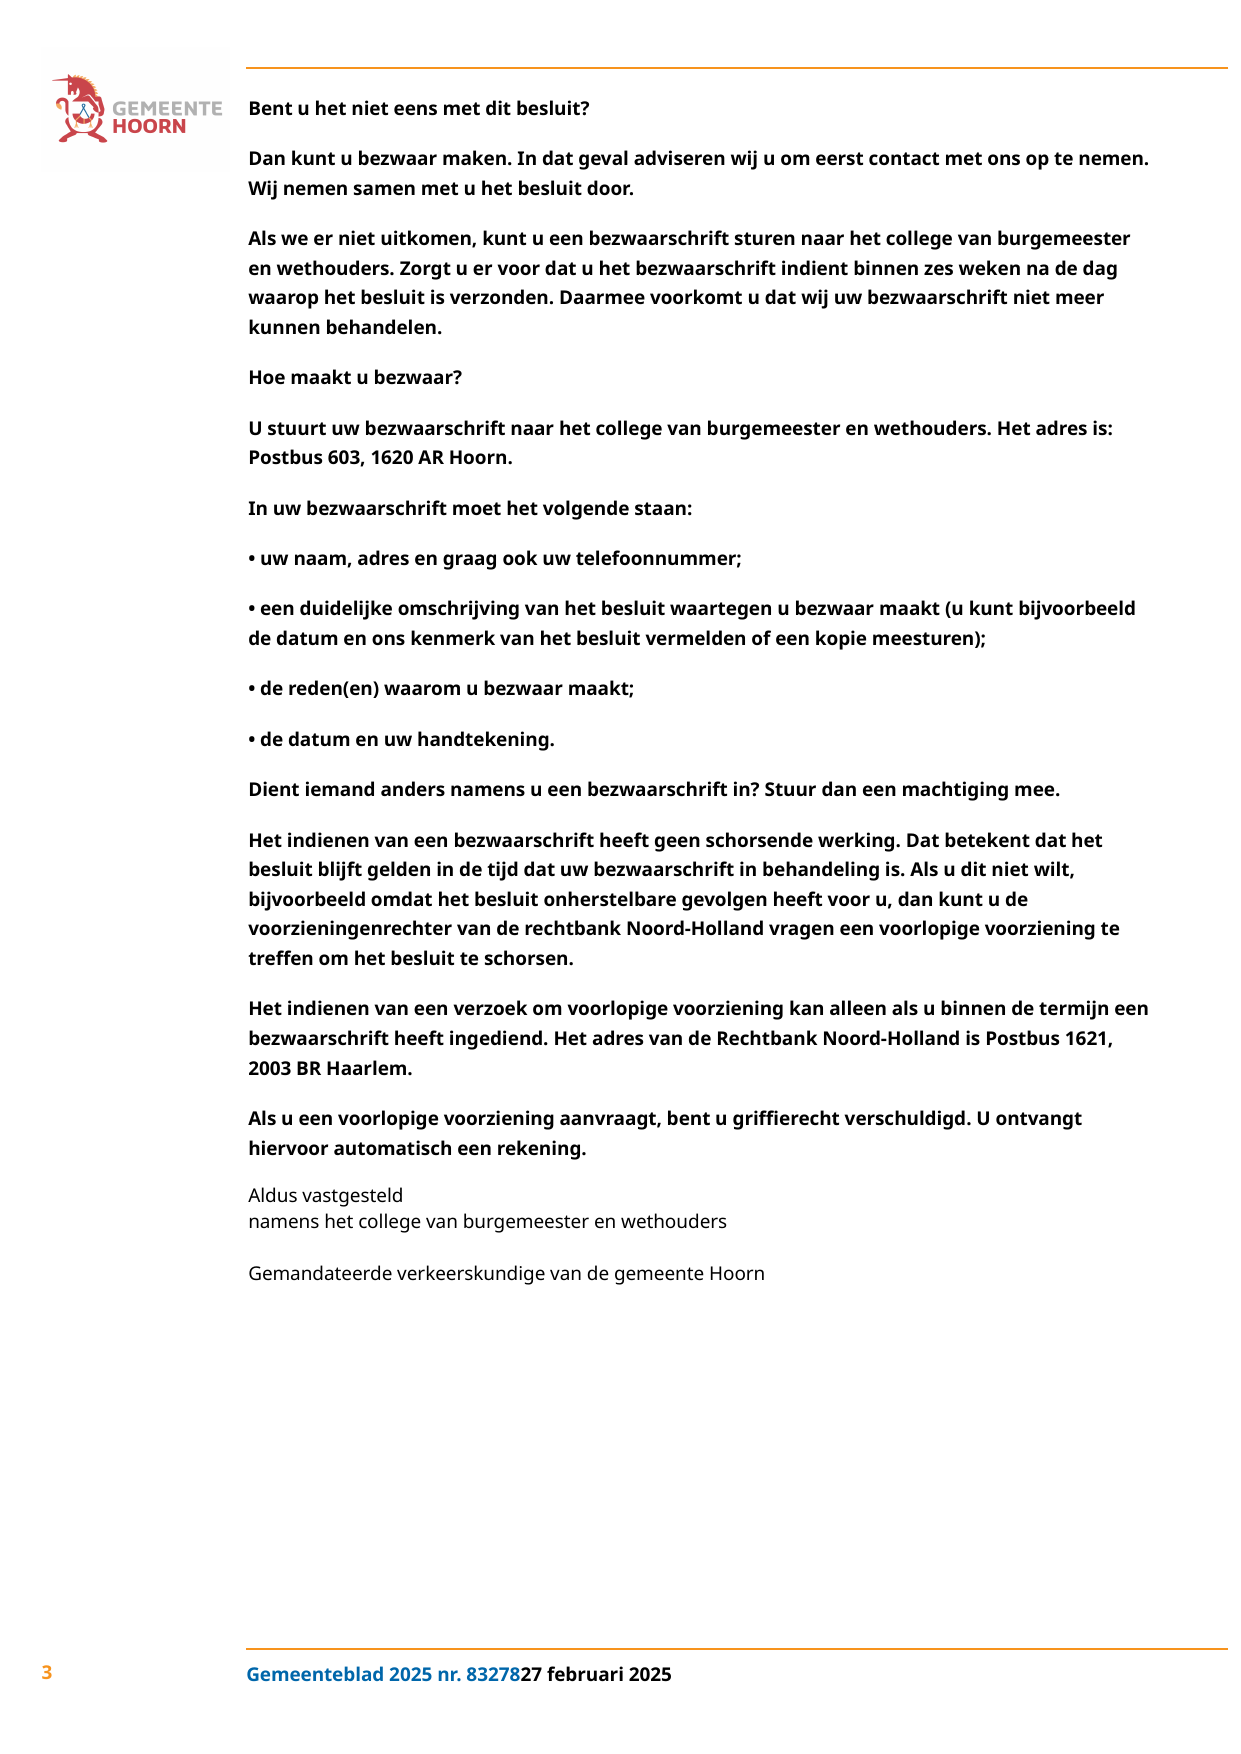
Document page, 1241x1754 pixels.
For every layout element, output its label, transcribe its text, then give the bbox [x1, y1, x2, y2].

picture [41, 47, 231, 172]
text Hoe maakt u bezwaar? [248, 364, 1152, 390]
text U stuurt uw bezwaarschrift naar het college van burgemeester en wethouders. Het adres is: Postbus 603, 1620 AR Hoorn. [248, 415, 1152, 470]
text Dan kunt u bezwaar maken. In dat geval adviseren wij u om eerst contact met ons op te nemen. Wij nemen samen met u het besluit door. [248, 145, 1152, 201]
text Als we er niet uitkomen, kunt u een bezwaarschrift sturen naar het college van burgemeester en wethouders. Zorgt u er voor dat u het bezwaarschrift indient binnen zes weken na de dag waarop het besluit is verzonden. Daarmee voorkomt u dat wij uw bezwaarschrift niet meer kunnen behandelen. [248, 225, 1152, 340]
text Gemandateerde verkeerskundige van de gemeente Hoorn [248, 1260, 1152, 1286]
text • een duidelijke omschrijving van het besluit waartegen u bezwaar maakt (u kunt bijvoorbeeld de datum en ons kenmerk van het besluit vermelden of een kopie meesturen); [248, 596, 1152, 651]
text Bent u het niet eens met dit besluit? [248, 95, 1152, 121]
text namens het college van burgemeester en wethouders [248, 1208, 1152, 1234]
text • de datum en uw handtekening. [248, 726, 1152, 752]
text • uw naam, adres en graag ook uw telefoonnummer; [248, 545, 1152, 571]
text • de reden(en) waarom u bezwaar maakt; [248, 676, 1152, 701]
text Dient iemand anders namens u een bezwaarschrift in? Stuur dan een machtiging mee. [248, 776, 1152, 802]
text In uw bezwaarschrift moet het volgende staan: [248, 495, 1152, 521]
text Aldus vastgesteld [248, 1183, 1152, 1208]
text Het indienen van een verzoek om voorlopige voorziening kan alleen als u binnen de termijn een bezwaarschrift heeft ingediend. Het adres van de Rechtbank Noord-Holland is Postbus 1621, 2003 BR Haarlem. [248, 996, 1152, 1081]
text Het indienen van een bezwaarschrift heeft geen schorsende werking. Dat betekent dat het besluit blijft gelden in de tijd dat uw bezwaarschrift in behandeling is. Als u dit niet wilt, bijvoorbeeld omdat het besluit onherstelbare gevolgen heeft voor u, dan kunt u de voorzieningenrechter van de rechtbank Noord-Holland vragen een voorlopige voorziening te treffen om het besluit te schorsen. [248, 827, 1152, 971]
text Als u een voorlopige voorziening aanvraagt, bent u griffierecht verschuldigd. U ontvangt hiervoor automatisch een rekening. [248, 1105, 1152, 1161]
